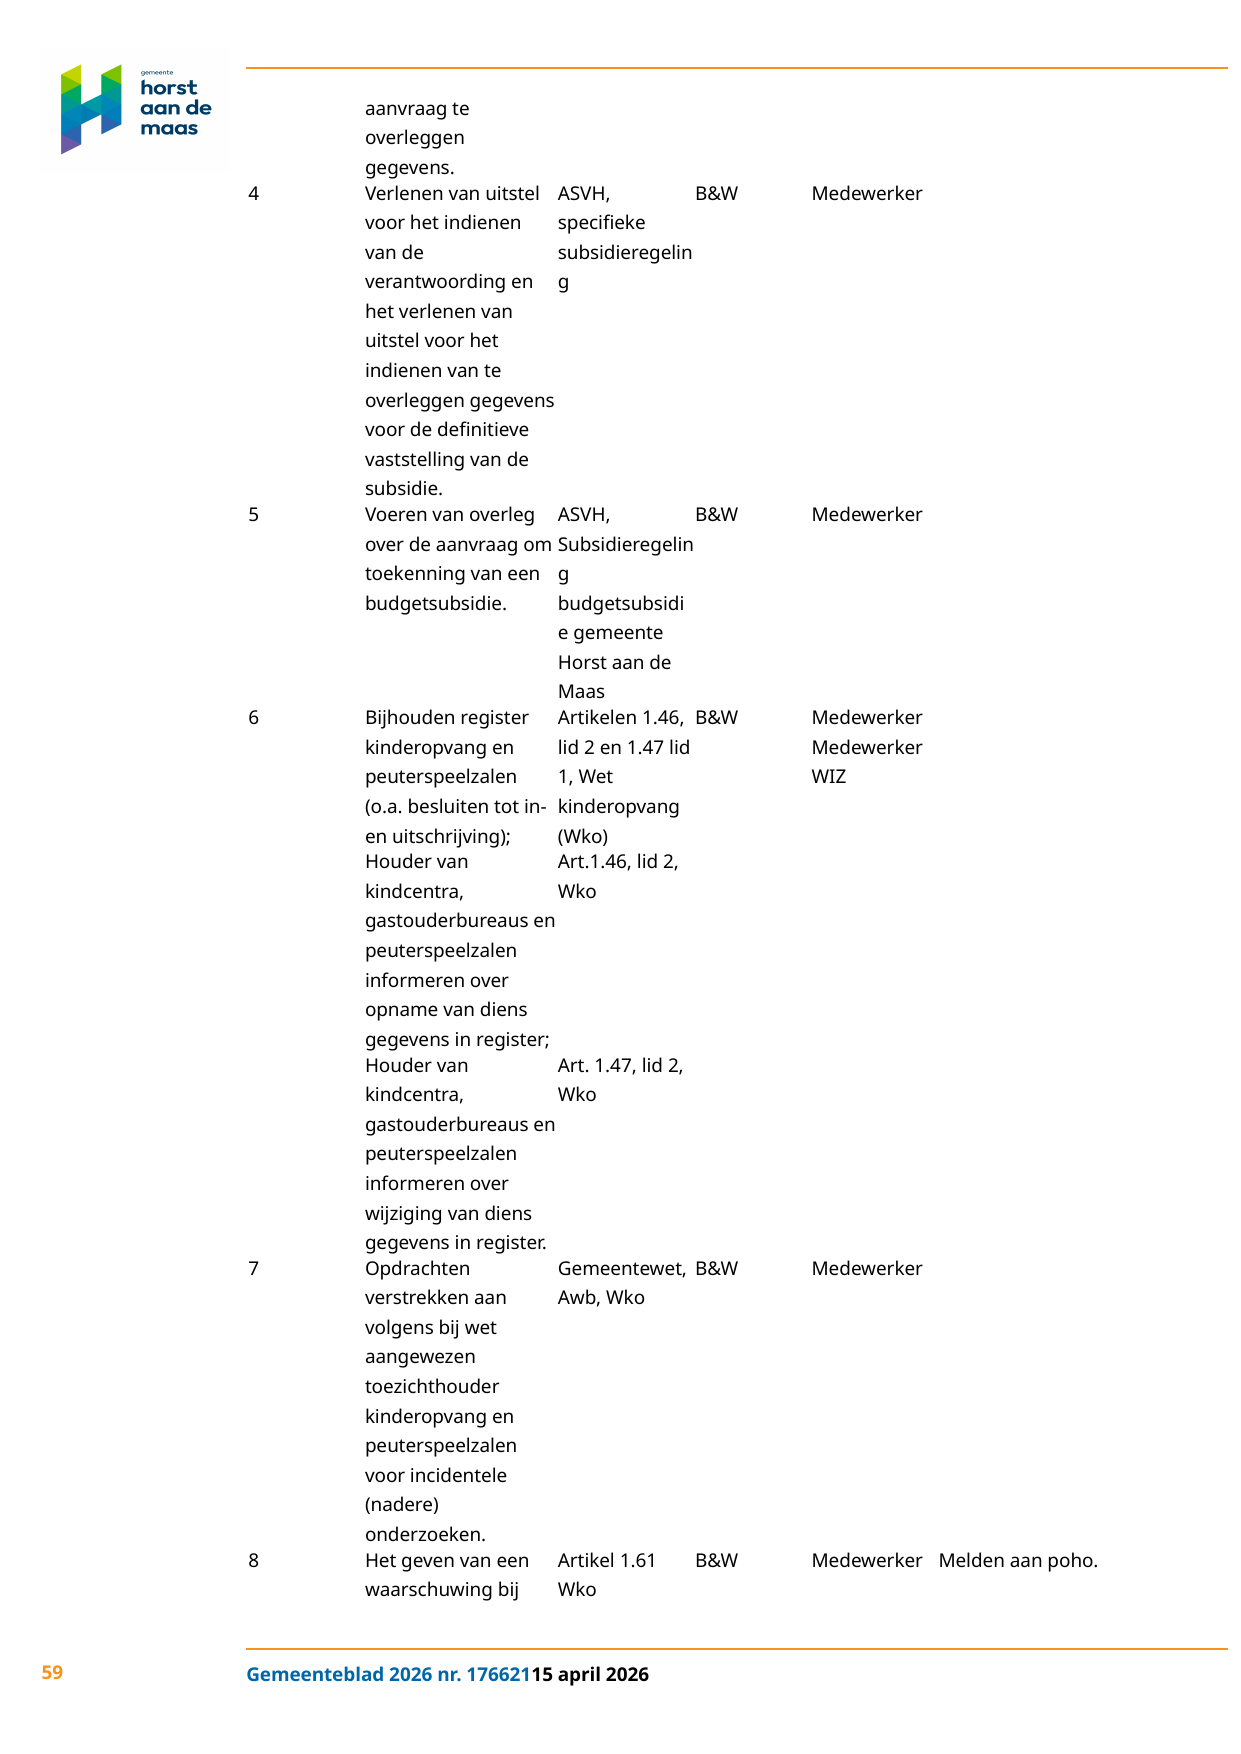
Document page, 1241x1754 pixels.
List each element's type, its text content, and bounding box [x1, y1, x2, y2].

table_cell B&W [695, 1255, 811, 1547]
table_cell [938, 180, 1152, 501]
table_cell B&W [695, 1547, 811, 1602]
table_cell Houder van kindcentra, gastouderbureaus en peuterspeelzalen informeren over wijziging van diens gegevens in register. [365, 1052, 558, 1255]
table_cell B&W [695, 501, 811, 704]
table_cell 7 [248, 1255, 365, 1547]
table_cell Bijhouden register kinderopvang en peuterspeelzalen (o.a. besluiten tot in- en uitschrijving); [365, 705, 558, 848]
table_cell Artikelen 1.46, lid 2 en 1.47 lid 1, Wet kinderopvang (Wko) [558, 705, 695, 848]
table_cell Gemeentewet, Awb, Wko [558, 1255, 695, 1547]
table_cell 5 [248, 501, 365, 704]
picture [41, 47, 231, 172]
table_cell [695, 95, 811, 180]
table_cell [248, 95, 365, 180]
table_cell Medewerker [811, 180, 938, 501]
table_cell Medewerker [811, 1547, 938, 1602]
table_cell ASVH, specifieke subsidieregeling [558, 180, 695, 501]
table_cell Opdrachten verstrekken aan volgens bij wet aangewezen toezichthouder kinderopvang en peuterspeelzalen voor incidentele (nadere) onderzoeken. [365, 1255, 558, 1547]
table_cell 4 [248, 180, 365, 501]
table_cell Voeren van overleg over de aanvraag om toekenning van een budgetsubsidie. [365, 501, 558, 704]
table_cell Melden aan poho. [938, 1547, 1152, 1602]
table_cell Artikel 1.61 Wko [558, 1547, 695, 1602]
table_cell Art. 1.47, lid 2, Wko [558, 1052, 695, 1255]
table_cell [938, 1255, 1152, 1547]
table_cell Art.1.46, lid 2, Wko [558, 849, 695, 1052]
table_cell ASVH, Subsidieregeling budgetsubsidie gemeente Horst aan de Maas [558, 501, 695, 704]
table_cell [558, 95, 695, 180]
table_cell Houder van kindcentra, gastouderbureaus en peuterspeelzalen informeren over opname van diens gegevens in register; [365, 849, 558, 1052]
table_cell Medewerker [811, 501, 938, 704]
table_cell 6 [248, 705, 365, 1255]
table_cell [938, 501, 1152, 704]
table_cell Verlenen van uitstel voor het indienen van de verantwoording en het verlenen van uitstel voor het indienen van te overleggen gegevens voor de definitieve vaststelling van de subsidie. [365, 180, 558, 501]
table_cell 8 [248, 1547, 365, 1602]
table_cell Het geven van een waarschuwing bij [365, 1547, 558, 1602]
table_cell aanvraag te overleggen gegevens. [365, 95, 558, 180]
table_cell [811, 95, 938, 180]
table_cell B&W [695, 180, 811, 501]
table_cell Medewerker Medewerker WIZ [811, 705, 938, 1255]
table_cell B&W [695, 705, 811, 1255]
table_cell [938, 705, 1152, 1255]
table_cell [938, 95, 1152, 180]
table_cell Medewerker [811, 1255, 938, 1547]
